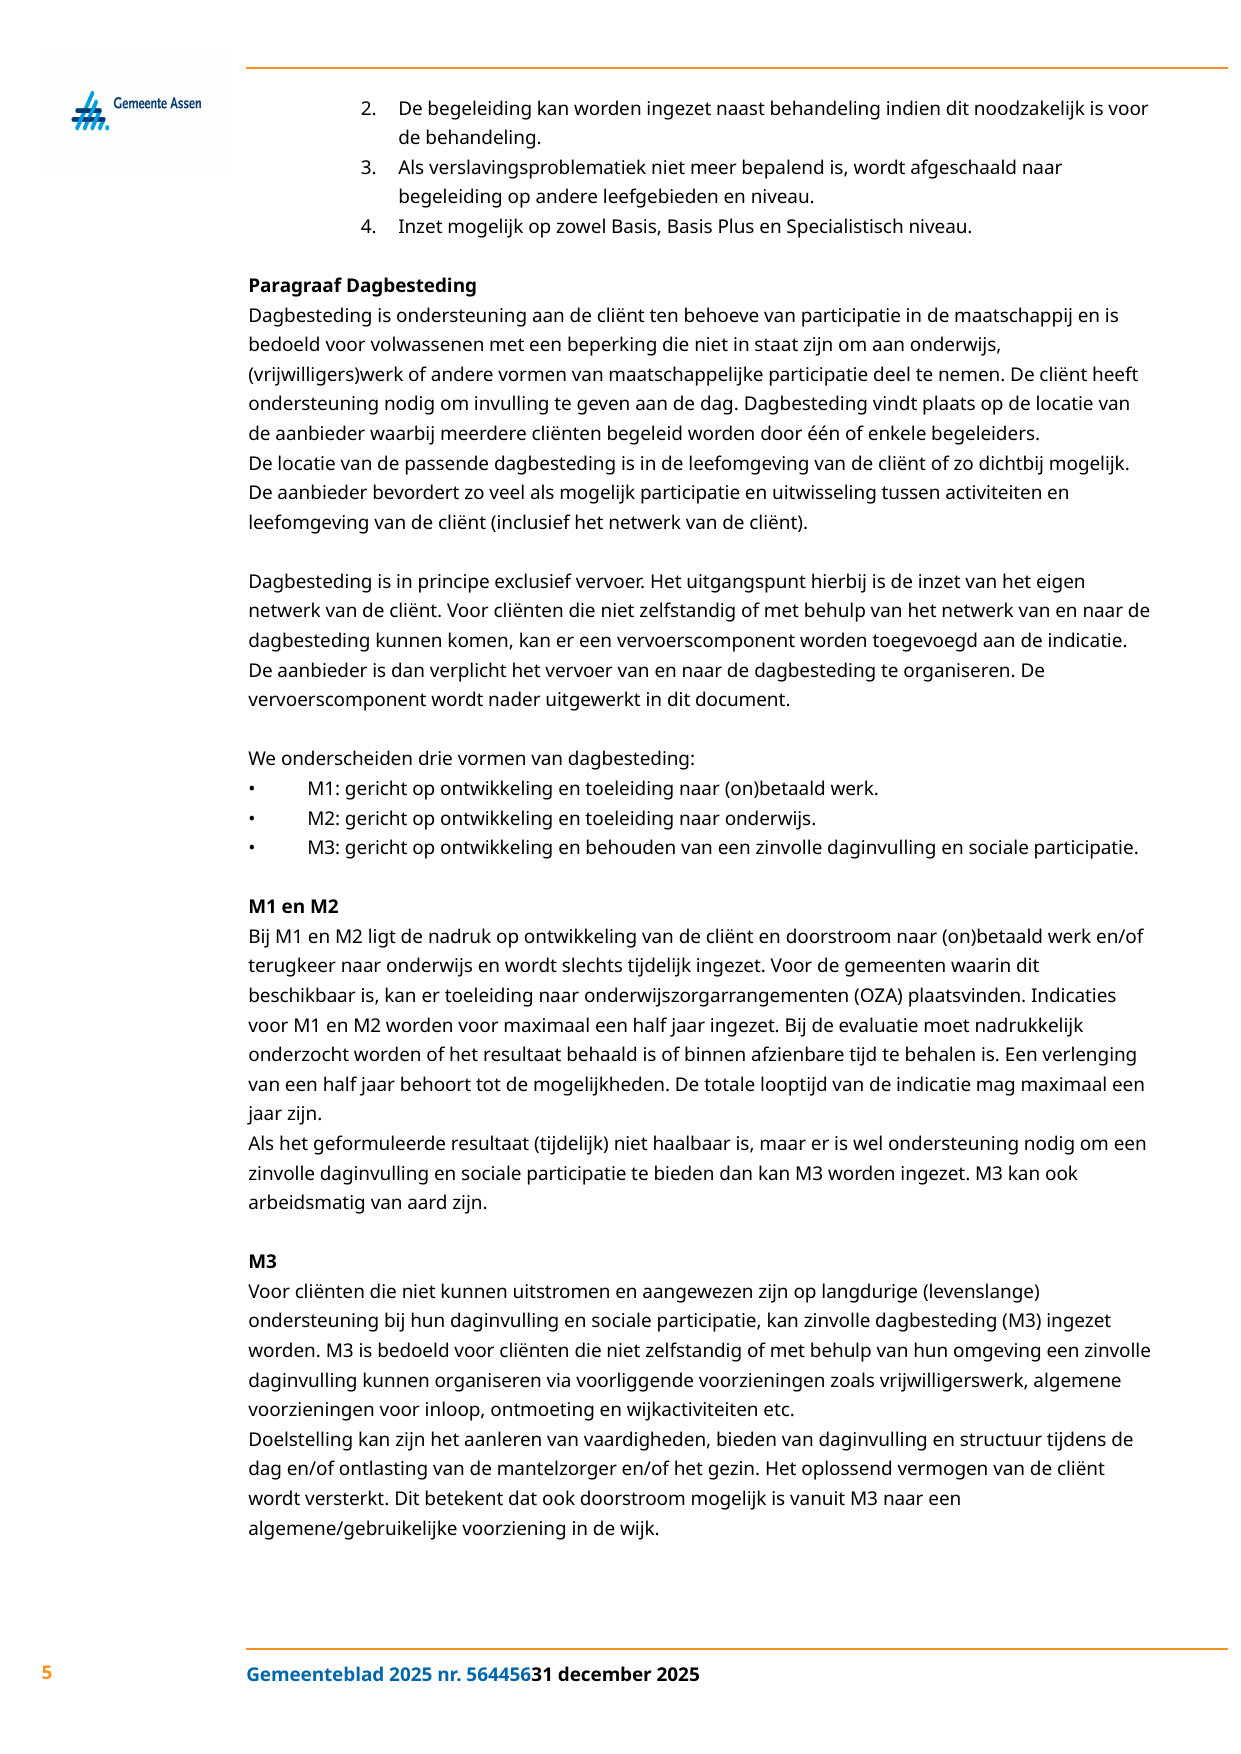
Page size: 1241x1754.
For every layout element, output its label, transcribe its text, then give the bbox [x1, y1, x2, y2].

picture [41, 47, 231, 172]
list M3: gericht op ontwikkeling en behouden van een zinvolle daginvulling en sociale participatie. [248, 834, 1152, 860]
text De locatie van de passende dagbesteding is in de leefomgeving van de cliënt of zo dichtbij mogelijk. De aanbieder bevordert zo veel als mogelijk participatie en uitwisseling tussen activiteiten en leefomgeving van de cliënt (inclusief het netwerk van de cliënt). [248, 450, 1152, 535]
text Als het geformuleerde resultaat (tijdelijk) niet haalbaar is, maar er is wel ondersteuning nodig om een zinvolle daginvulling en sociale participatie te bieden dan kan M3 worden ingezet. M3 kan ook arbeidsmatig van aard zijn. [248, 1130, 1152, 1215]
text Bij M1 en M2 ligt de nadruk op ontwikkeling van de cliënt en doorstroom naar (on)betaald werk en/of terugkeer naar onderwijs en wordt slechts tijdelijk ingezet. Voor de gemeenten waarin dit beschikbaar is, kan er toeleiding naar onderwijszorgarrangementen (OZA) plaatsvinden. Indicaties voor M1 en M2 worden voor maximaal een half jaar ingezet. Bij de evaluatie moet nadrukkelijk onderzocht worden of het resultaat behaald is of binnen afzienbare tijd te behalen is. Een verlenging van een half jaar behoort tot de mogelijkheden. De totale looptijd van de indicatie mag maximaal een jaar zijn. [248, 923, 1152, 1126]
text Dagbesteding is ondersteuning aan de cliënt ten behoeve van participatie in de maatschappij en is bedoeld voor volwassenen met een beperking die niet in staat zijn om aan onderwijs, (vrijwilligers)werk of andere vormen van maatschappelijke participatie deel te nemen. De cliënt heeft ondersteuning nodig om invulling te geven aan de dag. Dagbesteding vindt plaats op de locatie van de aanbieder waarbij meerdere cliënten begeleid worden door één of enkele begeleiders. [248, 302, 1152, 446]
list De begeleiding kan worden ingezet naast behandeling indien dit noodzakelijk is voor de behandeling. [361, 95, 1152, 150]
text Dagbesteding is in principe exclusief vervoer. Het uitgangspunt hierbij is de inzet van het eigen netwerk van de cliënt. Voor cliënten die niet zelfstandig of met behulp van het netwerk van en naar de dagbesteding kunnen komen, kan er een vervoerscomponent worden toegevoegd aan de indicatie. De aanbieder is dan verplicht het vervoer van en naar de dagbesteding te organiseren. De vervoerscomponent wordt nader uitgewerkt in dit document. [248, 568, 1152, 712]
text We onderscheiden drie vormen van dagbesteding: [248, 746, 1152, 771]
list Als verslavingsproblematiek niet meer bepalend is, wordt afgeschaald naar begeleiding op andere leefgebieden en niveau. [361, 154, 1152, 209]
list M1: gericht op ontwikkeling en toeleiding naar (on)betaald werk. [248, 775, 1152, 801]
text Paragraaf Dagbesteding [248, 272, 1152, 298]
list Inzet mogelijk op zowel Basis, Basis Plus en Specialistisch niveau. [361, 213, 1152, 239]
text M1 en M2 [248, 893, 1152, 919]
text M3 [248, 1248, 1152, 1274]
list M2: gericht op ontwikkeling en toeleiding naar onderwijs. [248, 805, 1152, 831]
text Voor cliënten die niet kunnen uitstromen en aangewezen zijn op langdurige (levenslange) ondersteuning bij hun daginvulling en sociale participatie, kan zinvolle dagbesteding (M3) ingezet worden. M3 is bedoeld voor cliënten die niet zelfstandig of met behulp van hun omgeving een zinvolle daginvulling kunnen organiseren via voorliggende voorzieningen zoals vrijwilligerswerk, algemene voorzieningen voor inloop, ontmoeting en wijkactiviteiten etc. [248, 1278, 1152, 1422]
text Doelstelling kan zijn het aanleren van vaardigheden, bieden van daginvulling en structuur tijdens de dag en/of ontlasting van de mantelzorger en/of het gezin. Het oplossend vermogen van de cliënt wordt versterkt. Dit betekent dat ook doorstroom mogelijk is vanuit M3 naar een algemene/gebruikelijke voorziening in de wijk. [248, 1426, 1152, 1541]
